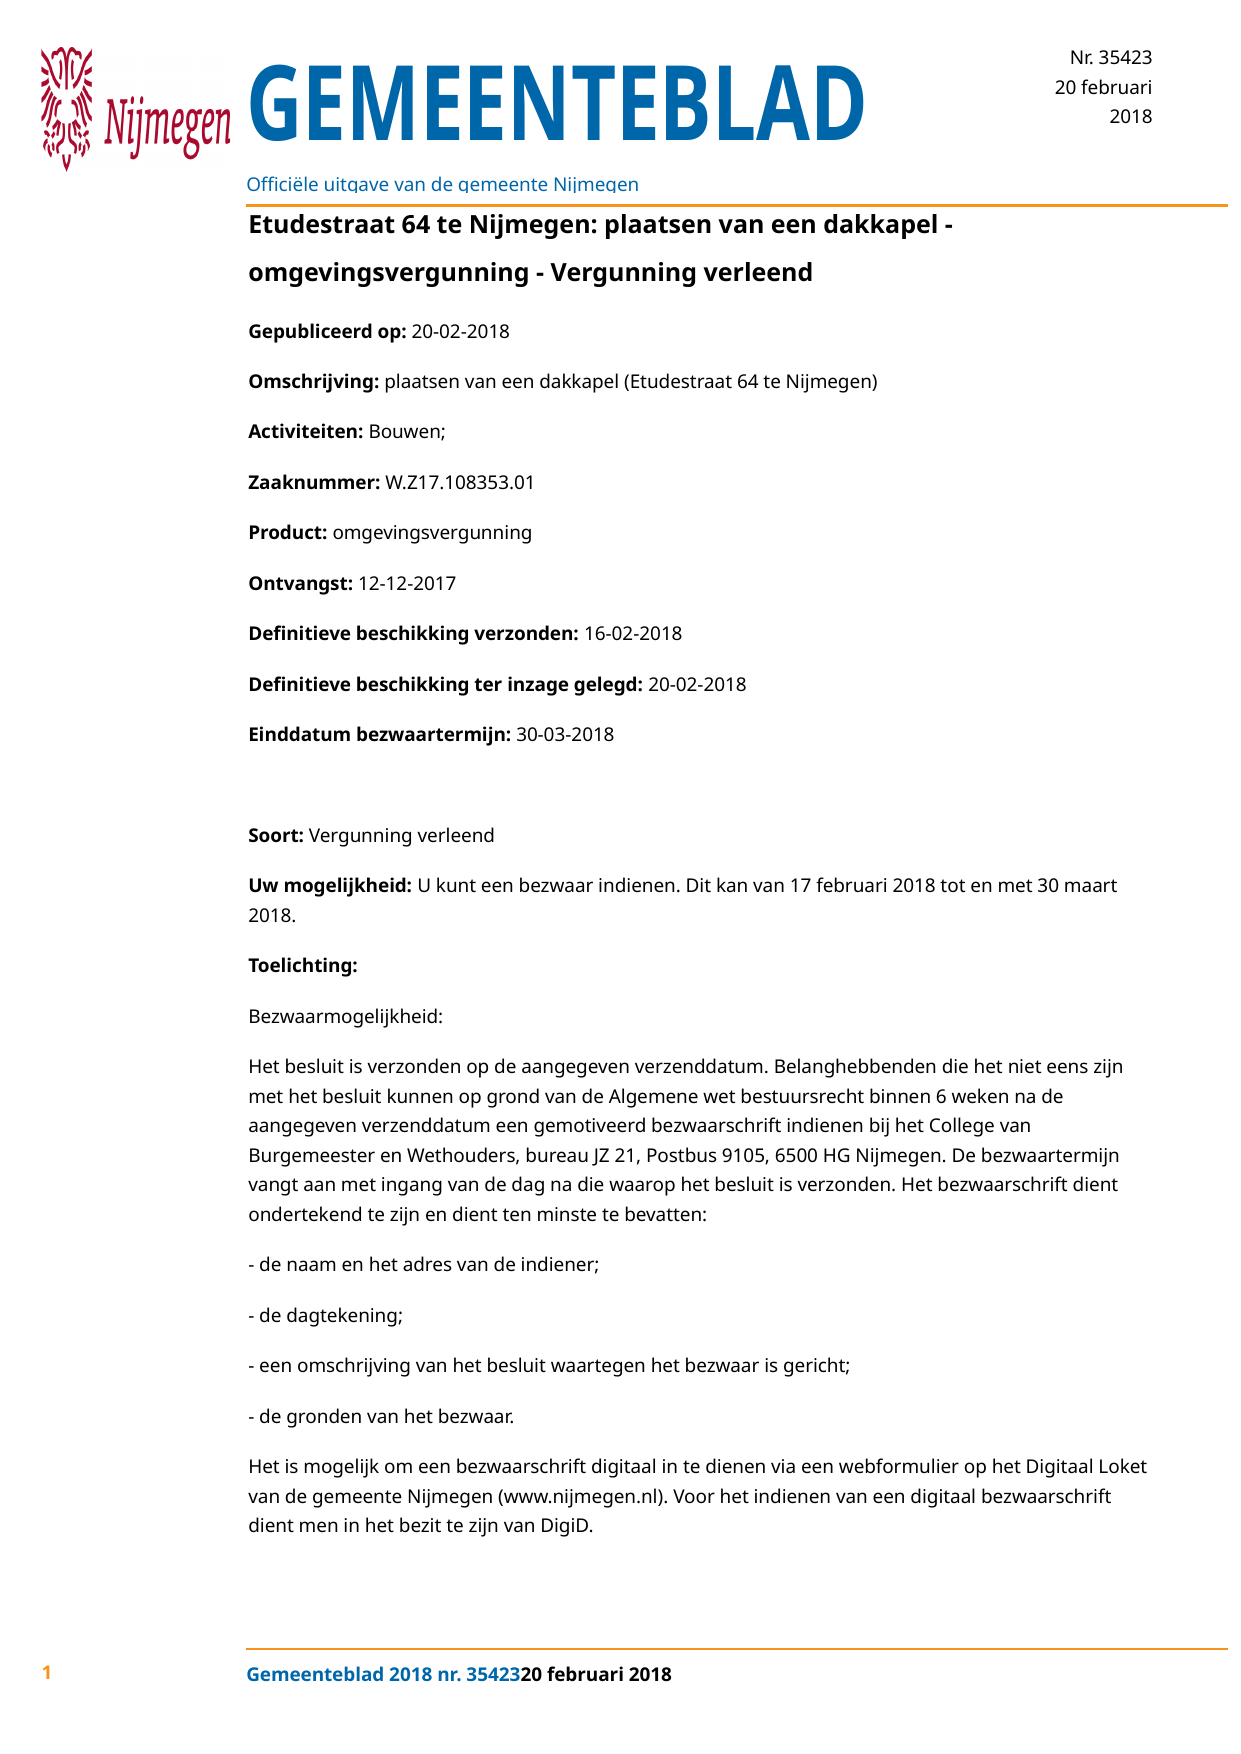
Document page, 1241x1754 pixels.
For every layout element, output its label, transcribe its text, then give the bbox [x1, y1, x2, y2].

text - de gronden van het bezwaar. [248, 1403, 1152, 1429]
text Toelichting: [248, 952, 1152, 978]
text Einddatum bezwaartermijn: 30-03-2018 [248, 721, 1152, 747]
picture [41, 47, 231, 172]
text Definitieve beschikking verzonden: 16-02-2018 [248, 620, 1152, 646]
text Product: omgevingsvergunning [248, 519, 1152, 545]
text - de dagtekening; [248, 1302, 1152, 1328]
text Bezwaarmogelijkheid: [248, 1003, 1152, 1029]
text Activiteiten: Bouwen; [248, 419, 1152, 444]
text Het is mogelijk om een bezwaarschrift digitaal in te dienen via een webformulier op het Digitaal Loket van de gemeente Nijmegen (www.nijmegen.nl). Voor het indienen van een digitaal bezwaarschrift dient men in het bezit te zijn van DigiD. [248, 1453, 1152, 1538]
text Soort: Vergunning verleend [248, 822, 1152, 848]
text - de naam en het adres van de indiener; [248, 1252, 1152, 1277]
text Gepubliceerd op: 20-02-2018 [248, 318, 1152, 344]
text - een omschrijving van het besluit waartegen het bezwaar is gericht; [248, 1352, 1152, 1378]
text Etudestraat 64 te Nijmegen: plaatsen van een dakkapel - omgevingsvergunning - Vergunning verleend [248, 207, 1152, 288]
text Definitieve beschikking ter inzage gelegd: 20-02-2018 [248, 671, 1152, 697]
text Het besluit is verzonden op de aangegeven verzenddatum. Belanghebbenden die het niet eens zijn met het besluit kunnen op grond van de Algemene wet bestuursrecht binnen 6 weken na de aangegeven verzenddatum een gemotiveerd bezwaarschrift indienen bij het College van Burgemeester en Wethouders, bureau JZ 21, Postbus 9105, 6500 HG Nijmegen. De bezwaartermijn vangt aan met ingang van de dag na die waarop het besluit is verzonden. Het bezwaarschrift dient ondertekend te zijn en dient ten minste te bevatten: [248, 1053, 1152, 1227]
text Ontvangst: 12-12-2017 [248, 570, 1152, 596]
text Zaaknummer: W.Z17.108353.01 [248, 469, 1152, 495]
text Uw mogelijkheid: U kunt een bezwaar indienen. Dit kan van 17 februari 2018 tot en met 30 maart 2018. [248, 872, 1152, 928]
text Omschrijving: plaatsen van een dakkapel (Etudestraat 64 te Nijmegen) [248, 368, 1152, 394]
